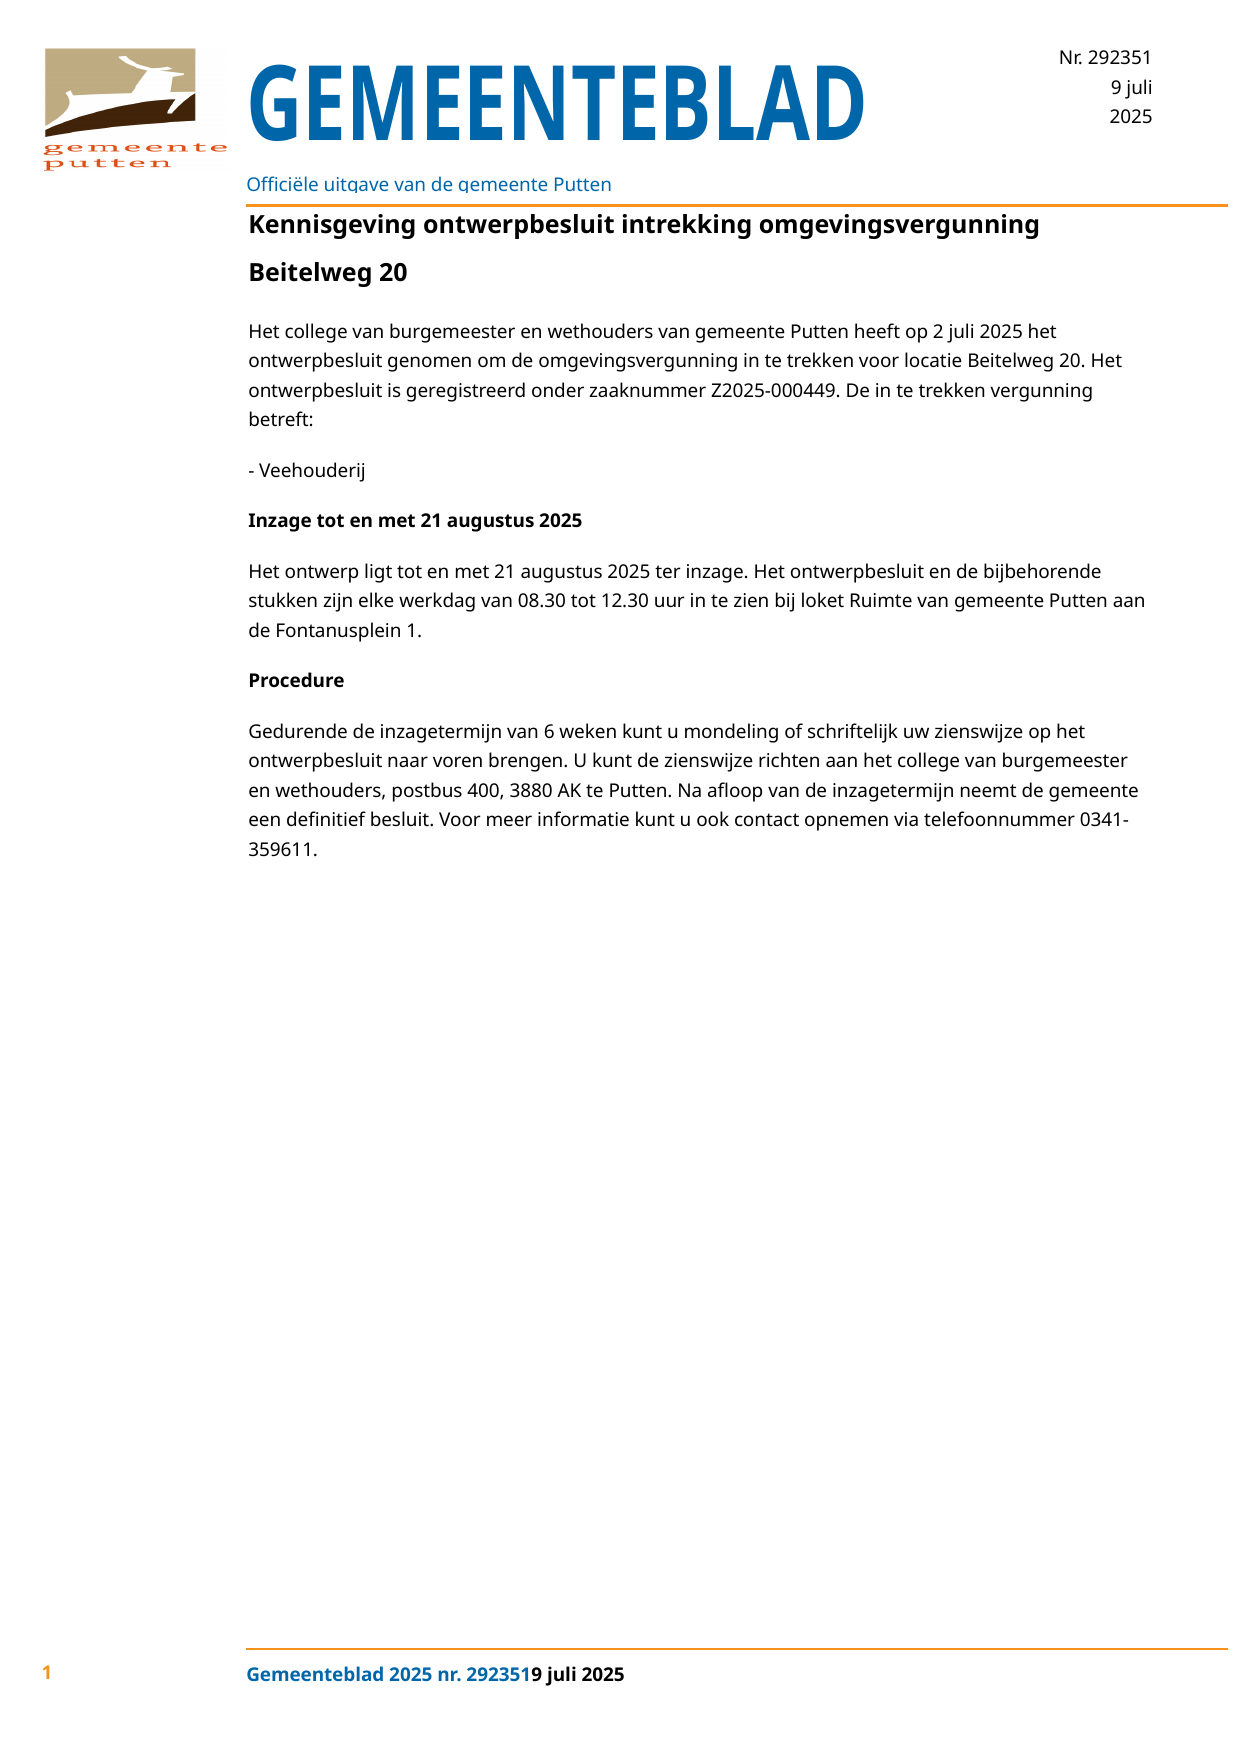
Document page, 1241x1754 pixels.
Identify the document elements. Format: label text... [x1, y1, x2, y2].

picture [41, 47, 231, 172]
text Kennisgeving ontwerpbesluit intrekking omgevingsvergunning Beitelweg 20 [248, 207, 1152, 288]
text - Veehouderij [248, 457, 1152, 483]
text Het ontwerp ligt tot en met 21 augustus 2025 ter inzage. Het ontwerpbesluit en de bijbehorende stukken zijn elke werkdag van 08.30 tot 12.30 uur in te zien bij loket Ruimte van gemeente Putten aan de Fontanusplein 1. [248, 558, 1152, 643]
text Het college van burgemeester en wethouders van gemeente Putten heeft op 2 juli 2025 het ontwerpbesluit genomen om de omgevingsvergunning in te trekken voor locatie Beitelweg 20. Het ontwerpbesluit is geregistreerd onder zaaknummer Z2025-000449. De in te trekken vergunning betreft: [248, 318, 1152, 432]
text Inzage tot en met 21 augustus 2025 [248, 507, 1152, 533]
text Procedure [248, 667, 1152, 693]
text Gedurende de inzagetermijn van 6 weken kunt u mondeling of schriftelijk uw zienswijze op het ontwerpbesluit naar voren brengen. U kunt de zienswijze richten aan het college van burgemeester en wethouders, postbus 400, 3880 AK te Putten. Na afloop van de inzagetermijn neemt de gemeente een definitief besluit. Voor meer informatie kunt u ook contact opnemen via telefoonnummer 0341-359611. [248, 718, 1152, 862]
